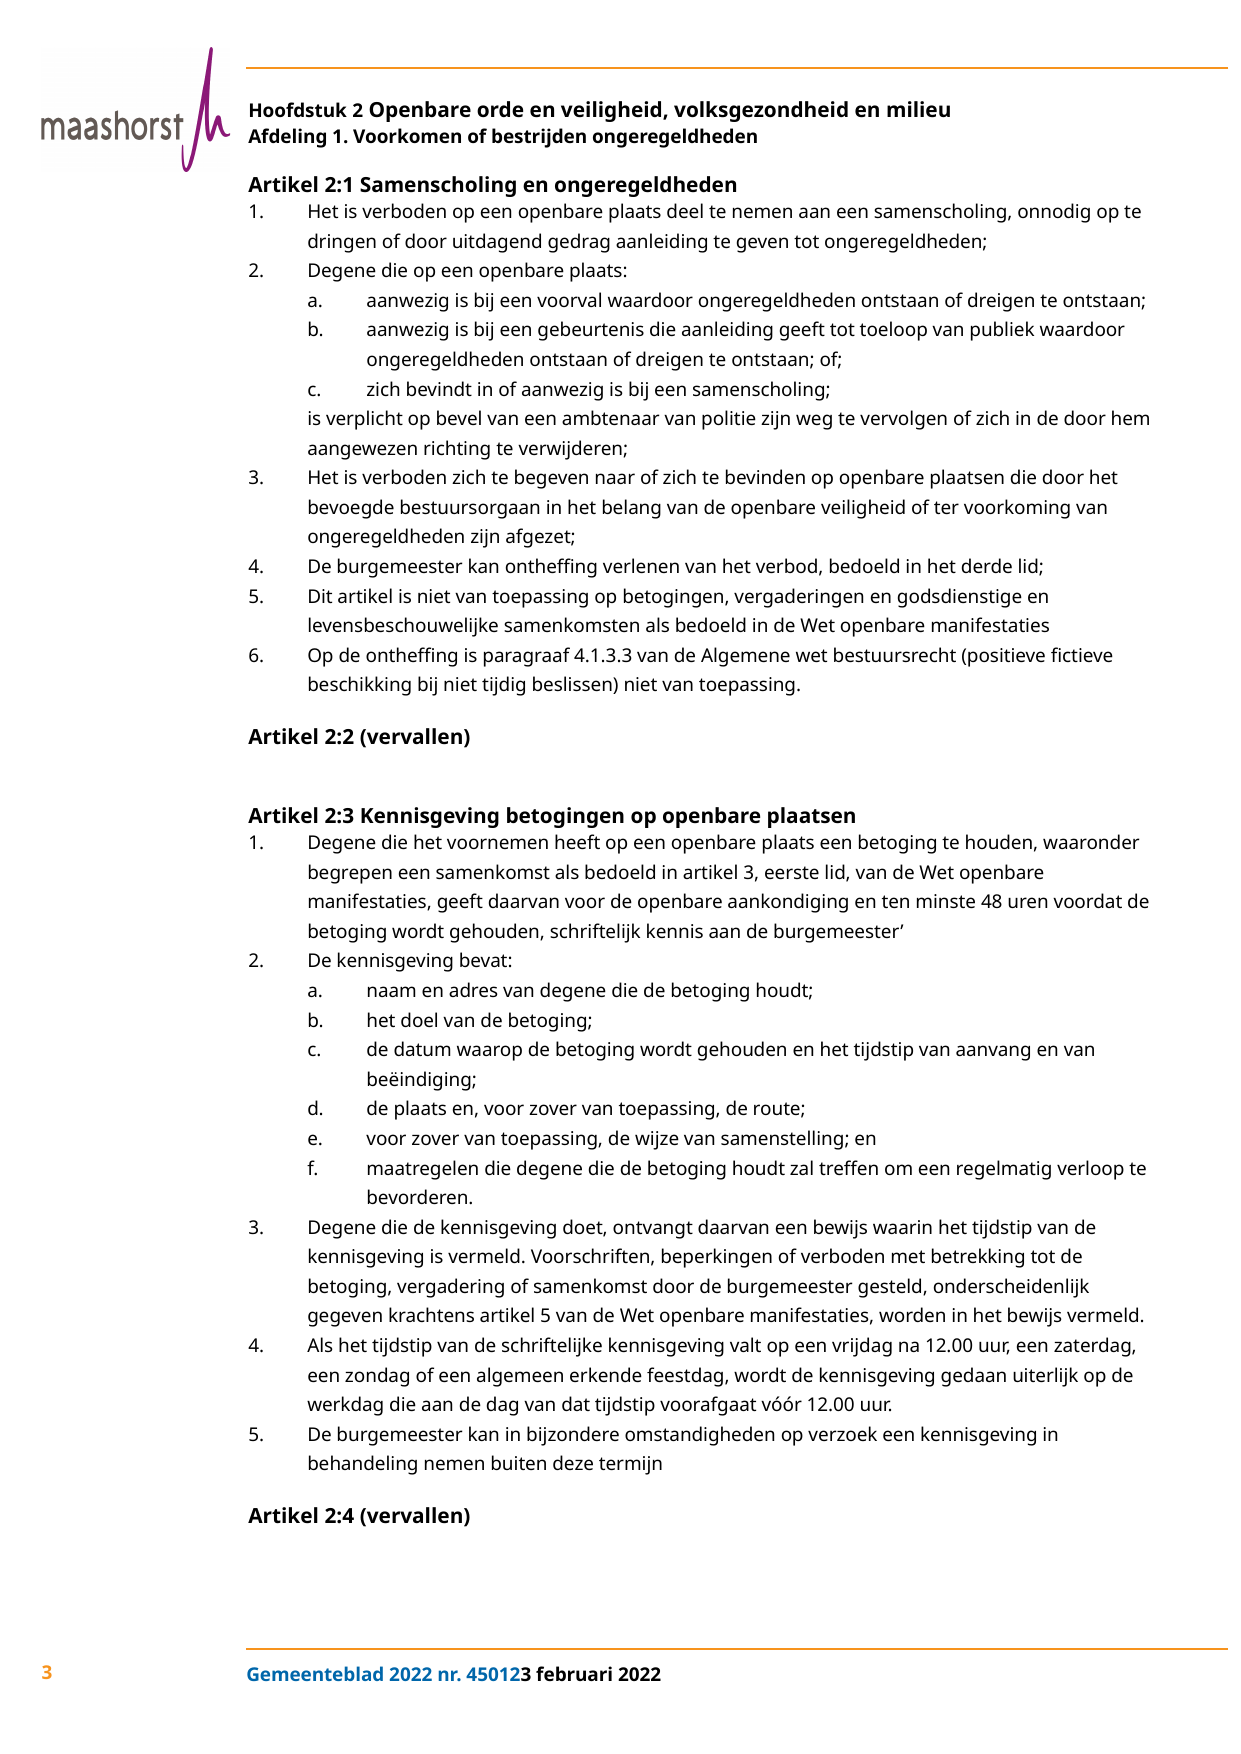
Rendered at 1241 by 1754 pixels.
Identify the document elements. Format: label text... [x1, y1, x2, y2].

text Artikel 2:3 Kennisgeving betogingen op openbare plaatsen [248, 801, 1152, 829]
list Als het tijdstip van de schriftelijke kennisgeving valt op een vrijdag na 12.00 uur, een zaterdag, een zondag of een algemeen erkende feestdag, wordt de kennisgeving gedaan uiterlijk op de werkdag die aan de dag van dat tijdstip voorafgaat vóór 12.00 uur. [248, 1332, 1152, 1417]
list aanwezig is bij een gebeurtenis die aanleiding geeft tot toeloop van publiek waardoor ongeregeldheden ontstaan of dreigen te ontstaan; of; [307, 317, 1152, 372]
text Artikel 2:4 (vervallen) [248, 1501, 1152, 1529]
list Het is verboden op een openbare plaats deel te nemen aan een samenscholing, onnodig op te dringen of door uitdagend gedrag aanleiding te geven tot ongeregeldheden; [248, 198, 1152, 253]
text Hoofdstuk 2 Openbare orde en veiligheid, volksgezondheid en milieu [248, 95, 1152, 123]
list Degene die de kennisgeving doet, ontvangt daarvan een bewijs waarin het tijdstip van de kennisgeving is vermeld. Voorschriften, beperkingen of verboden met betrekking tot de betoging, vergadering of samenkomst door de burgemeester gesteld, onderscheidenlijk gegeven krachtens artikel 5 van de Wet openbare manifestaties, worden in het bewijs vermeld. [248, 1214, 1152, 1328]
list voor zover van toepassing, de wijze van samenstelling; en [307, 1125, 1152, 1151]
list Dit artikel is niet van toepassing op betogingen, vergaderingen en godsdienstige en levensbeschouwelijke samenkomsten als bedoeld in de Wet openbare manifestaties [248, 583, 1152, 638]
list maatregelen die degene die de betoging houdt zal treffen om een regelmatig verloop te bevorderen. [307, 1155, 1152, 1210]
list de datum waarop de betoging wordt gehouden en het tijdstip van aanvang en van beëindiging; [307, 1036, 1152, 1092]
list zich bevindt in of aanwezig is bij een samenscholing; [307, 376, 1152, 401]
list De burgemeester kan in bijzondere omstandigheden op verzoek een kennisgeving in behandeling nemen buiten deze termijn [248, 1421, 1152, 1476]
list Degene die het voornemen heeft op een openbare plaats een betoging te houden, waaronder begrepen een samenkomst als bedoeld in artikel 3, eerste lid, van de Wet openbare manifestaties, geeft daarvan voor de openbare aankondiging en ten minste 48 uren voordat de betoging wordt gehouden, schriftelijk kennis aan de burgemeester’ [248, 829, 1152, 944]
list Op de ontheffing is paragraaf 4.1.3.3 van de Algemene wet bestuursrecht (positieve fictieve beschikking bij niet tijdig beslissen) niet van toepassing. [248, 642, 1152, 697]
list is verplicht op bevel van een ambtenaar van politie zijn weg te vervolgen of zich in de door hem aangewezen richting te verwijderen; [248, 405, 1152, 461]
text Artikel 2:2 (vervallen) [248, 722, 1152, 750]
text Artikel 2:1 Samenscholing en ongeregeldheden [248, 170, 1152, 198]
text Afdeling 1. Voorkomen of bestrijden ongeregeldheden [248, 123, 1152, 149]
list aanwezig is bij een voorval waardoor ongeregeldheden ontstaan of dreigen te ontstaan; [307, 287, 1152, 313]
list Het is verboden zich te begeven naar of zich te bevinden op openbare plaatsen die door het bevoegde bestuursorgaan in het belang van de openbare veiligheid of ter voorkoming van ongeregeldheden zijn afgezet; [248, 464, 1152, 549]
list de plaats en, voor zover van toepassing, de route; [307, 1096, 1152, 1121]
picture [41, 47, 231, 172]
list De burgemeester kan ontheffing verlenen van het verbod, bedoeld in het derde lid; [248, 553, 1152, 579]
list het doel van de betoging; [307, 1007, 1152, 1032]
list naam en adres van degene die de betoging houdt; [307, 977, 1152, 1003]
list De kennisgeving bevat: [248, 948, 1152, 973]
list Degene die op een openbare plaats: [248, 257, 1152, 283]
